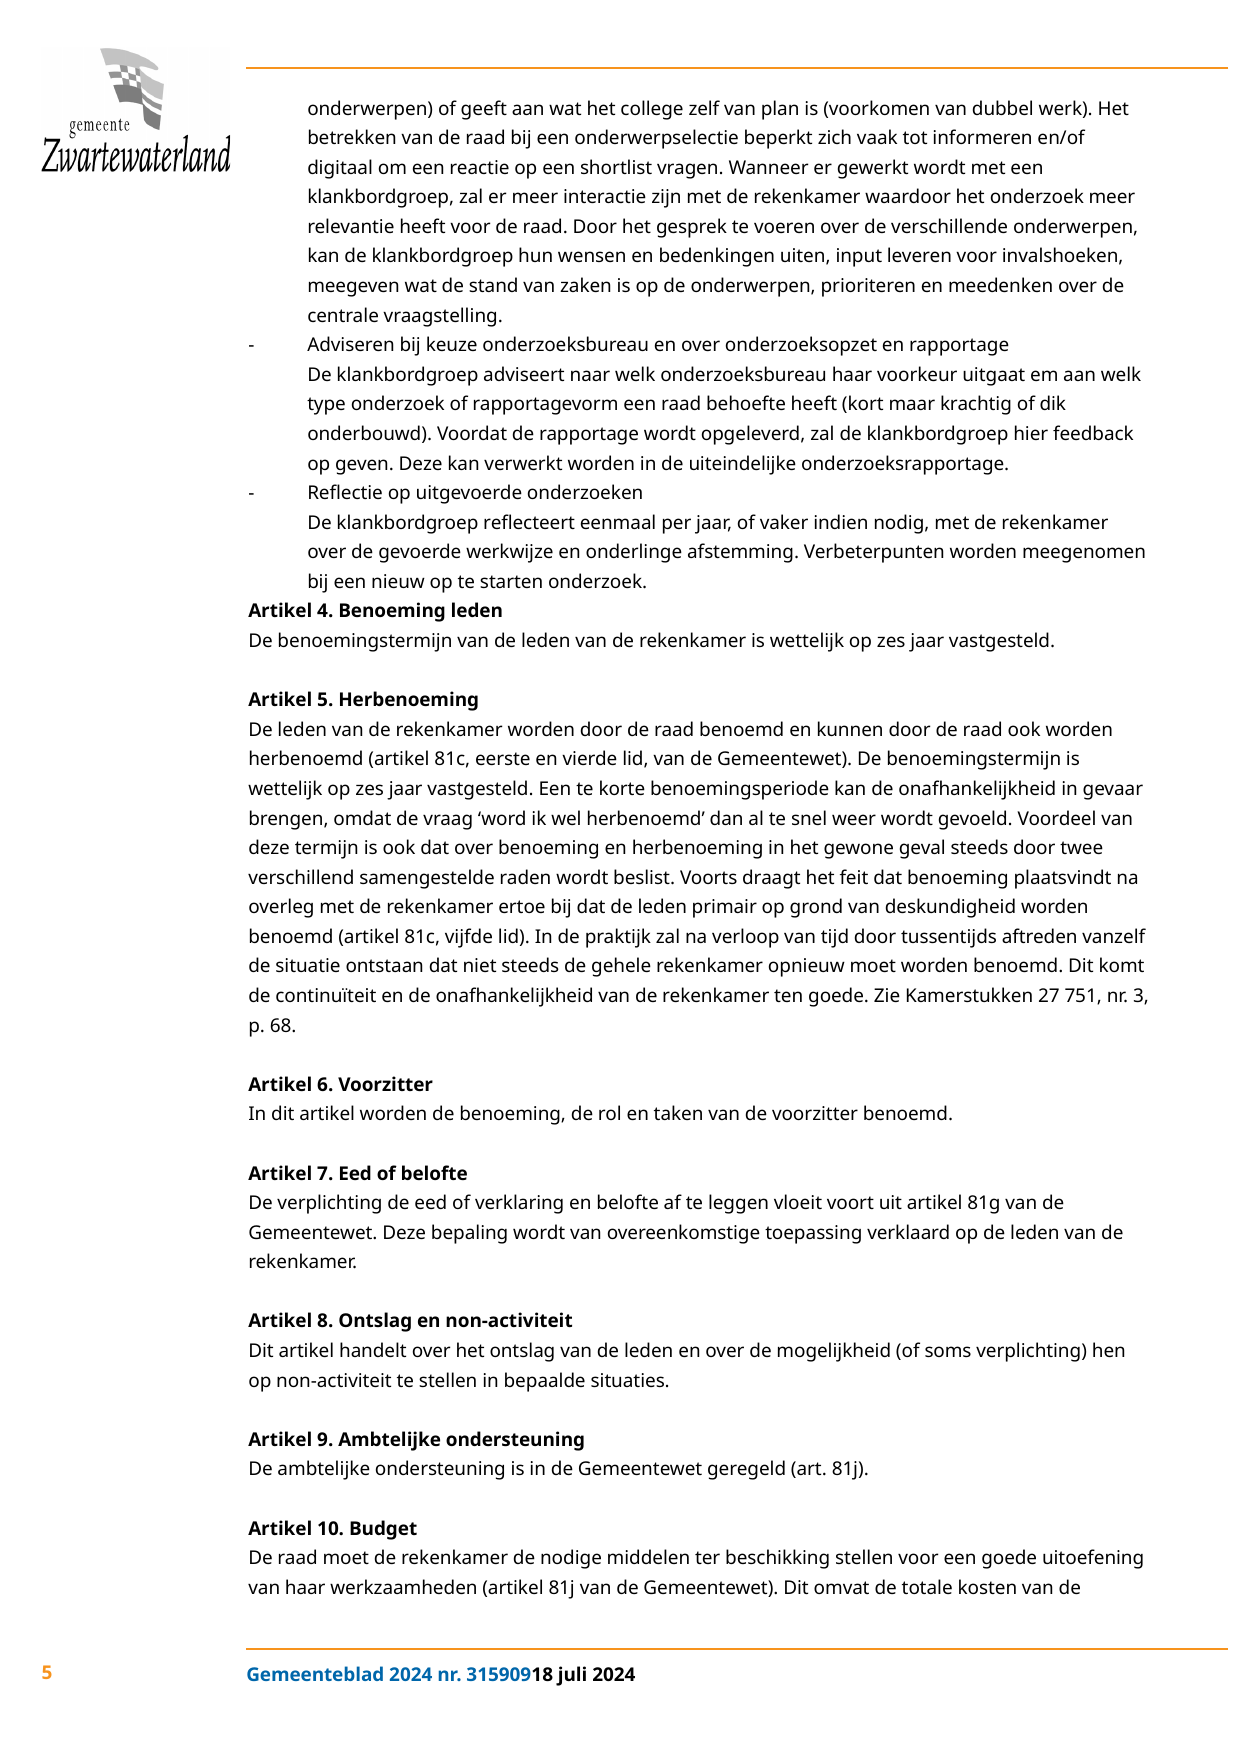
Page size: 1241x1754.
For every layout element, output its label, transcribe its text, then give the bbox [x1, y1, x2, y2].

text Artikel 9. Ambtelijke ondersteuning [248, 1426, 1152, 1452]
list De klankbordgroep reflecteert eenmaal per jaar, of vaker indien nodig, met de rekenkamer over de gevoerde werkwijze en onderlinge afstemming. Verbeterpunten worden meegenomen bij een nieuw op te starten onderzoek. [248, 509, 1152, 594]
picture [41, 47, 231, 172]
text Dit artikel handelt over het ontslag van de leden en over de mogelijkheid (of soms verplichting) hen op non-activiteit te stellen in bepaalde situaties. [248, 1337, 1152, 1393]
list De klankbordgroep adviseert naar welk onderzoeksbureau haar voorkeur uitgaat em aan welk type onderzoek of rapportagevorm een raad behoefte heeft (kort maar krachtig of dik onderbouwd). Voordat de rapportage wordt opgeleverd, zal de klankbordgroep hier feedback op geven. Deze kan verwerkt worden in de uiteindelijke onderzoeksrapportage. [248, 361, 1152, 476]
text Artikel 10. Budget [248, 1515, 1152, 1541]
text De ambtelijke ondersteuning is in de Gemeentewet geregeld (art. 81j). [248, 1456, 1152, 1481]
text De leden van de rekenkamer worden door de raad benoemd en kunnen door de raad ook worden herbenoemd (artikel 81c, eerste en vierde lid, van de Gemeentewet). De benoemingstermijn is wettelijk op zes jaar vastgesteld. Een te korte benoemingsperiode kan de onafhankelijkheid in gevaar brengen, omdat de vraag ‘word ik wel herbenoemd’ dan al te snel weer wordt gevoeld. Voordeel van deze termijn is ook dat over benoeming en herbenoeming in het gewone geval steeds door twee verschillend samengestelde raden wordt beslist. Voorts draagt het feit dat benoeming plaatsvindt na overleg met de rekenkamer ertoe bij dat de leden primair op grond van deskundigheid worden benoemd (artikel 81c, vijfde lid). In de praktijk zal na verloop van tijd door tussentijds aftreden vanzelf de situatie ontstaan dat niet steeds de gehele rekenkamer opnieuw moet worden benoemd. Dit komt de continuïteit en de onafhankelijkheid van de rekenkamer ten goede. Zie Kamerstukken 27 751, nr. 3, p. 68. [248, 716, 1152, 1038]
text In dit artikel worden de benoeming, de rol en taken van de voorzitter benoemd. [248, 1101, 1152, 1126]
text Artikel 6. Voorzitter [248, 1071, 1152, 1097]
list Reflectie op uitgevoerde onderzoeken [248, 479, 1152, 505]
text Artikel 4. Benoeming leden [248, 598, 1152, 623]
text Artikel 5. Herbenoeming [248, 686, 1152, 712]
text De benoemingstermijn van de leden van de rekenkamer is wettelijk op zes jaar vastgesteld. [248, 627, 1152, 653]
text Artikel 7. Eed of belofte [248, 1160, 1152, 1186]
text Artikel 8. Ontslag en non-activiteit [248, 1308, 1152, 1333]
text De raad moet de rekenkamer de nodige middelen ter beschikking stellen voor een goede uitoefening van haar werkzaamheden (artikel 81j van de Gemeentewet). Dit omvat de totale kosten van de [248, 1544, 1152, 1600]
list Adviseren bij keuze onderzoeksbureau en over onderzoeksopzet en rapportage [248, 331, 1152, 357]
text De verplichting de eed of verklaring en belofte af te leggen vloeit voort uit artikel 81g van de Gemeentewet. Deze bepaling wordt van overeenkomstige toepassing verklaard op de leden van de rekenkamer. [248, 1189, 1152, 1274]
list onderwerpen) of geeft aan wat het college zelf van plan is (voorkomen van dubbel werk). Het betrekken van de raad bij een onderwerpselectie beperkt zich vaak tot informeren en/of digitaal om een reactie op een shortlist vragen. Wanneer er gewerkt wordt met een klankbordgroep, zal er meer interactie zijn met de rekenkamer waardoor het onderzoek meer relevantie heeft voor de raad. Door het gesprek te voeren over de verschillende onderwerpen, kan de klankbordgroep hun wensen en bedenkingen uiten, input leveren voor invalshoeken, meegeven wat de stand van zaken is op de onderwerpen, prioriteren en meedenken over de centrale vraagstelling. [248, 95, 1152, 328]
